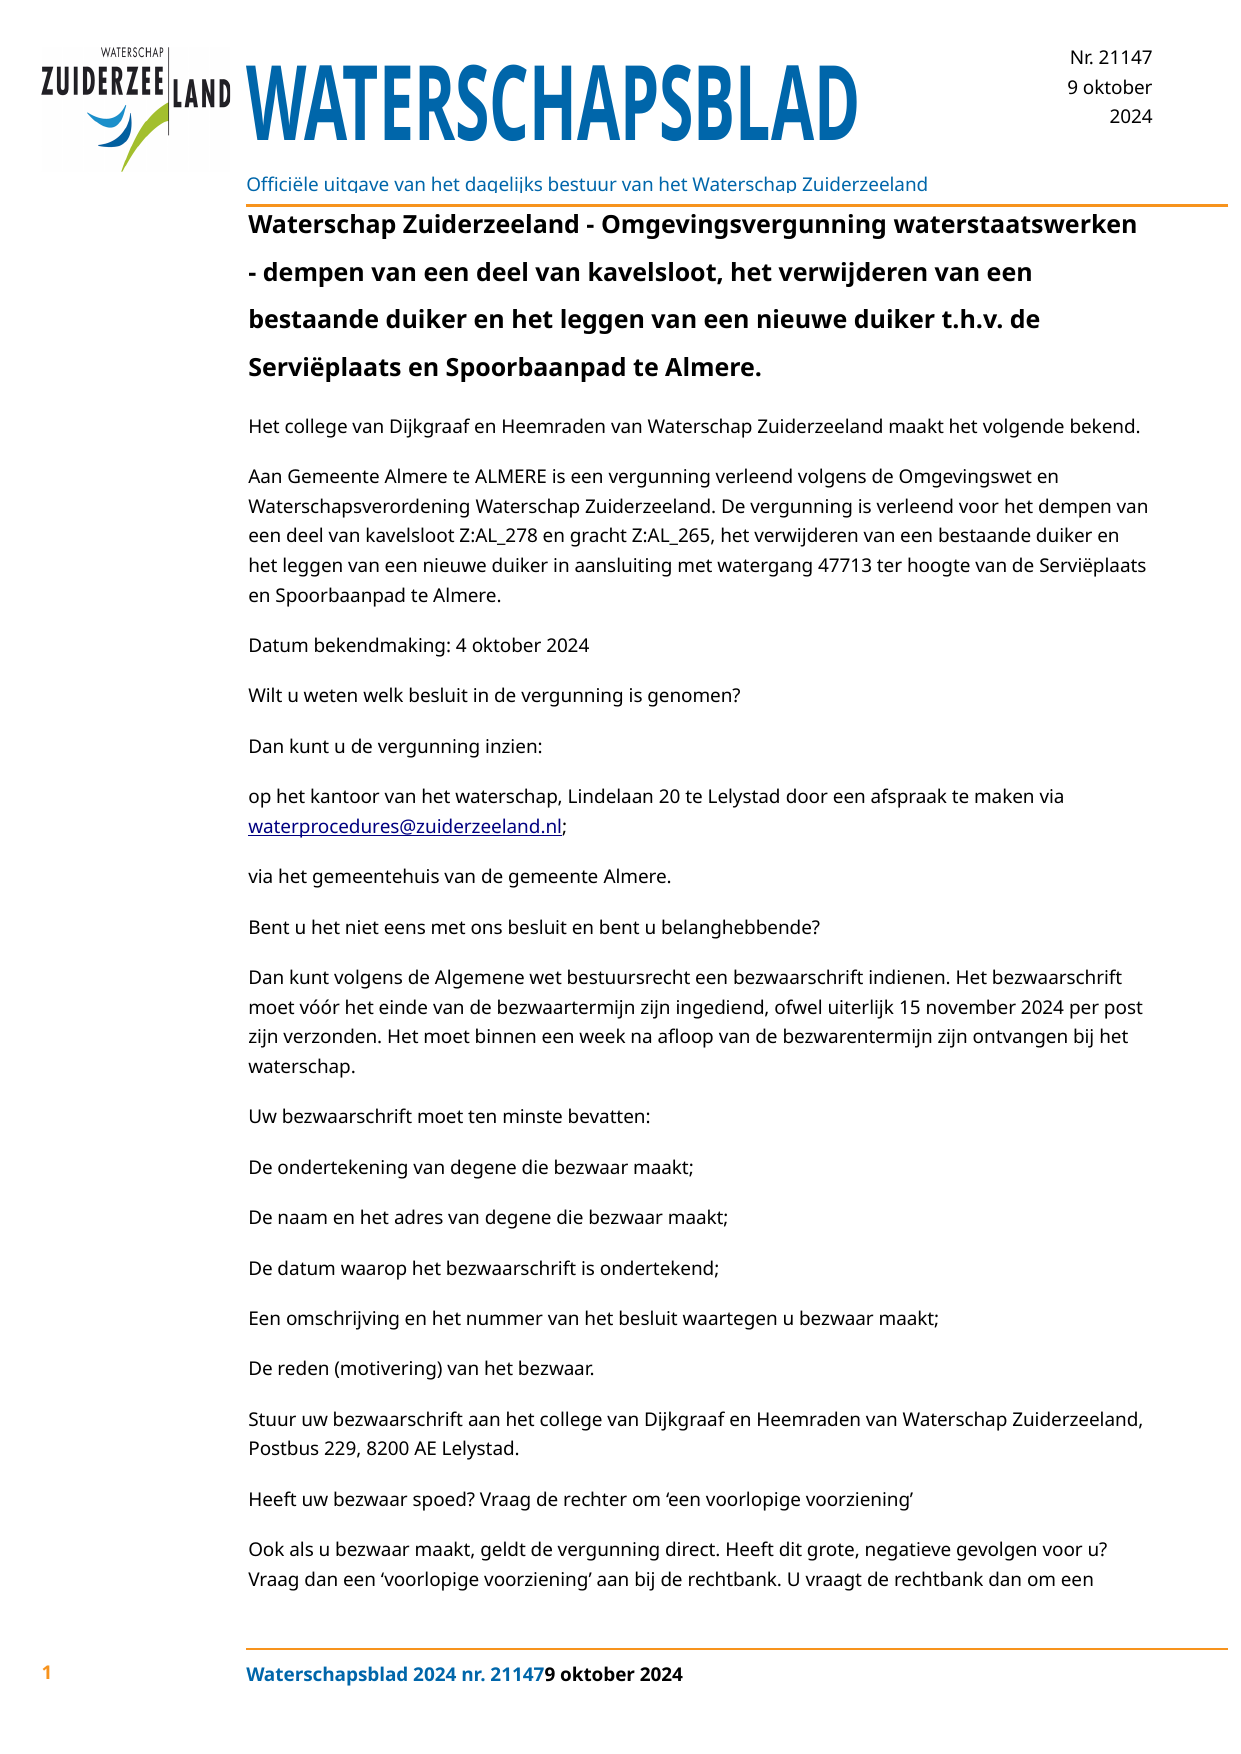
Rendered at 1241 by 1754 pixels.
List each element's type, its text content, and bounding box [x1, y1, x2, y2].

text De ondertekening van degene die bezwaar maakt; [248, 1154, 1152, 1180]
text Aan Gemeente Almere te ALMERE is een vergunning verleend volgens de Omgevingswet en Waterschapsverordening Waterschap Zuiderzeeland. De vergunning is verleend voor het dempen van een deel van kavelsloot Z:AL_278 en gracht Z:AL_265, het verwijderen van een bestaande duiker en het leggen van een nieuwe duiker in aansluiting met watergang 47713 ter hoogte van de Serviëplaats en Spoorbaanpad te Almere. [248, 463, 1152, 608]
text via het gemeentehuis van de gemeente Almere. [248, 863, 1152, 889]
picture [41, 47, 231, 172]
text Een omschrijving en het nummer van het besluit waartegen u bezwaar maakt; [248, 1305, 1152, 1331]
text Wilt u weten welk besluit in de vergunning is genomen? [248, 683, 1152, 708]
text Stuur uw bezwaarschrift aan het college van Dijkgraaf en Heemraden van Waterschap Zuiderzeeland, Postbus 229, 8200 AE Lelystad. [248, 1406, 1152, 1461]
text Bent u het niet eens met ons besluit en bent u belanghebbende? [248, 914, 1152, 940]
text De datum waarop het bezwaarschrift is ondertekend; [248, 1255, 1152, 1281]
text Uw bezwaarschrift moet ten minste bevatten: [248, 1103, 1152, 1129]
text Heeft uw bezwaar spoed? Vraag de rechter om ‘een voorlopige voorziening’ [248, 1486, 1152, 1512]
text De naam en het adres van degene die bezwaar maakt; [248, 1204, 1152, 1230]
text op het kantoor van het waterschap, Lindelaan 20 te Lelystad door een afspraak te maken via waterprocedures@zuiderzeeland.nl; [248, 783, 1152, 839]
text Datum bekendmaking: 4 oktober 2024 [248, 632, 1152, 658]
text Waterschap Zuiderzeeland - Omgevingsvergunning waterstaatswerken - dempen van een deel van kavelsloot, het verwijderen van een bestaande duiker en het leggen van een nieuwe duiker t.h.v. de Serviëplaats en Spoorbaanpad te Almere. [248, 207, 1152, 384]
text Het college van Dijkgraaf en Heemraden van Waterschap Zuiderzeeland maakt het volgende bekend. [248, 413, 1152, 439]
text Ook als u bezwaar maakt, geldt de vergunning direct. Heeft dit grote, negatieve gevolgen voor u? Vraag dan een ‘voorlopige voorziening’ aan bij de rechtbank. U vraagt de rechtbank dan om een [248, 1536, 1152, 1592]
text De reden (motivering) van het bezwaar. [248, 1356, 1152, 1381]
text Dan kunt u de vergunning inzien: [248, 733, 1152, 759]
text Dan kunt volgens de Algemene wet bestuursrecht een bezwaarschrift indienen. Het bezwaarschrift moet vóór het einde van de bezwaartermijn zijn ingediend, ofwel uiterlijk 15 november 2024 per post zijn verzonden. Het moet binnen een week na afloop van de bezwarentermijn zijn ontvangen bij het waterschap. [248, 964, 1152, 1079]
